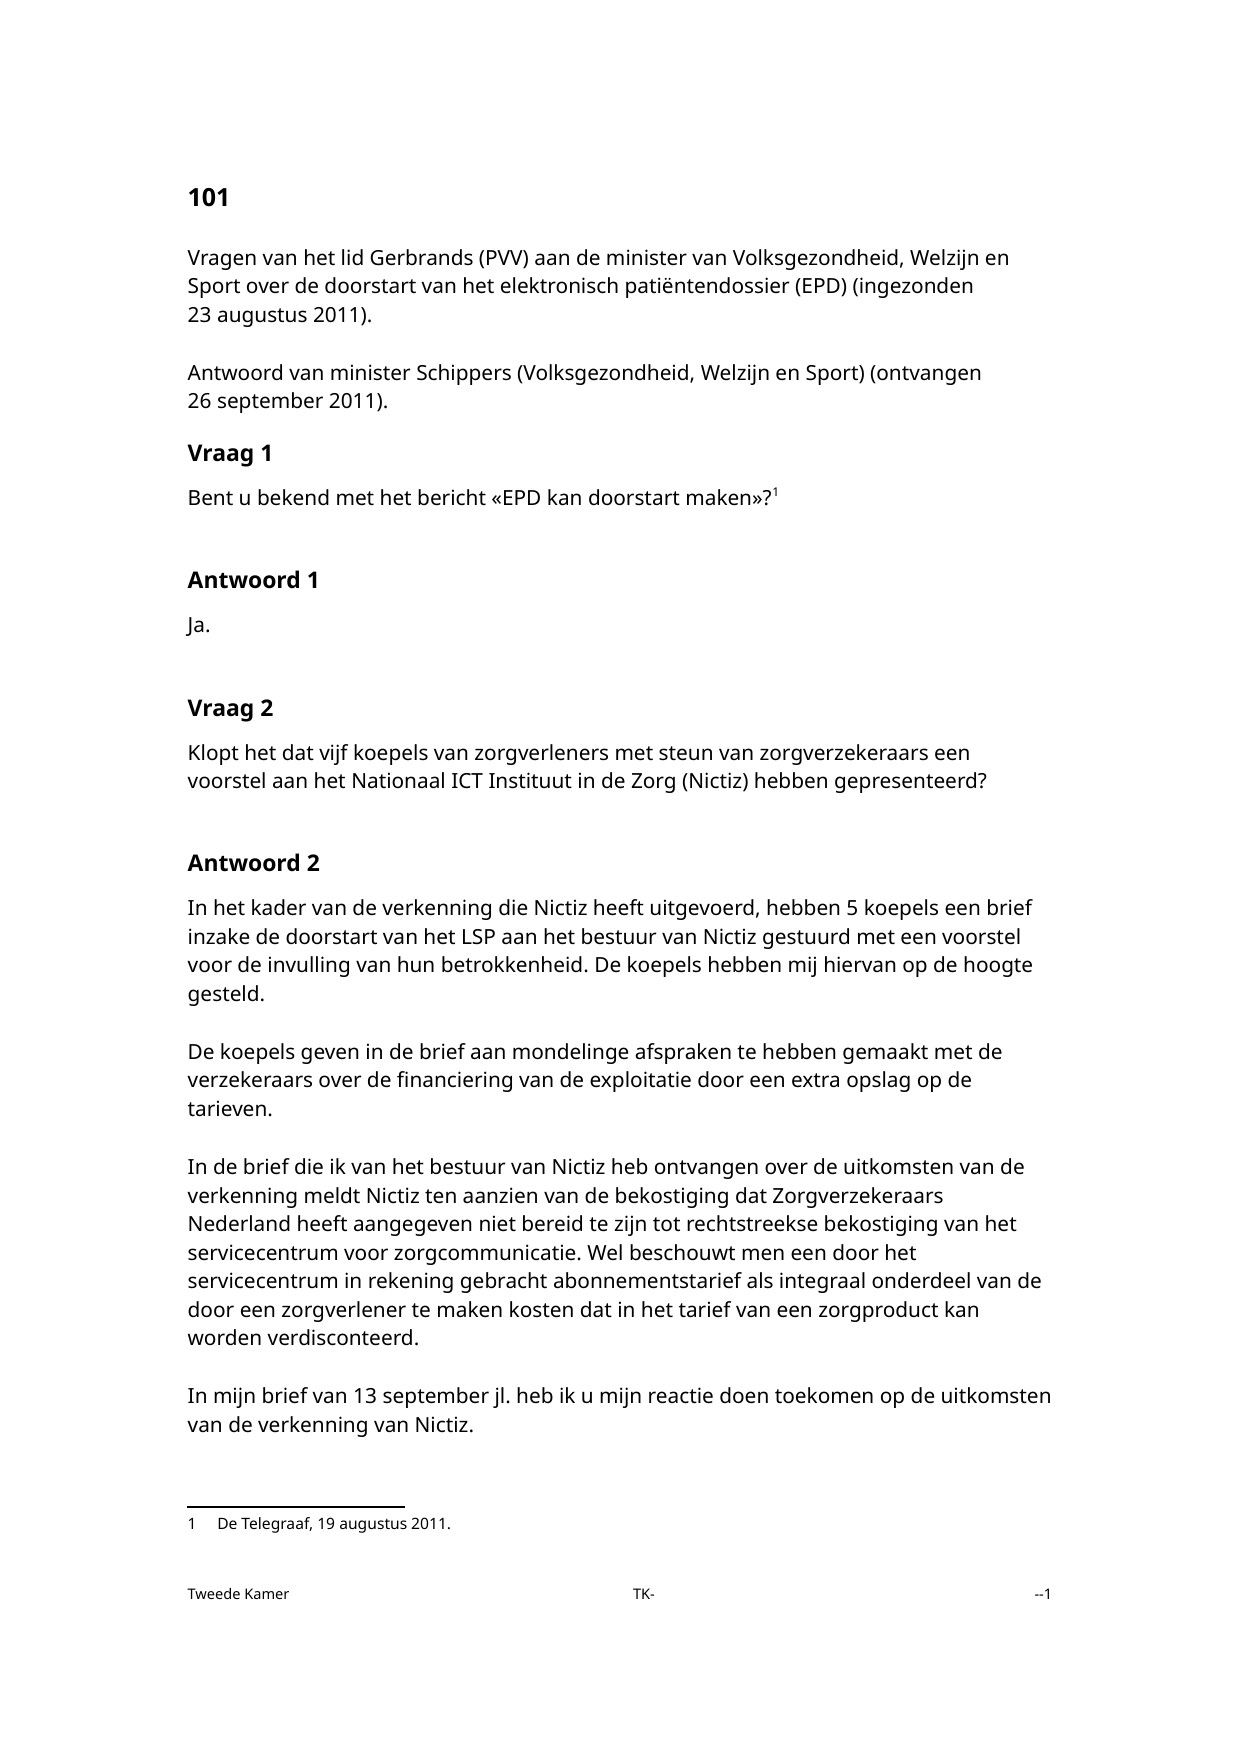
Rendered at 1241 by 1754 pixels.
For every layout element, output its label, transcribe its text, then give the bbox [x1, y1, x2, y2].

text Vragen van het lid Gerbrands (PVV) aan de minister van Volksgezondheid, Welzijn en Sport over de doorstart van het elektronisch patiëntendossier (EPD) (ingezonden 23 augustus 2011). [187, 243, 1053, 328]
subtitle Antwoord 2 [187, 847, 1053, 878]
text Antwoord van minister Schippers (Volksgezondheid, Welzijn en Sport) (ontvangen 26 september 2011). [187, 358, 1053, 415]
text In de brief die ik van het bestuur van Nictiz heb ontvangen over de uitkomsten van de verkenning meldt Nictiz ten aanzien van de bekostiging dat Zorgverzekeraars Nederland heeft aangegeven niet bereid te zijn tot rechtstreekse bekostiging van het servicecentrum voor zorgcommunicatie. Wel beschouwt men een door het servicecentrum in rekening gebracht abonnementstarief als integraal onderdeel van de door een zorgverlener te maken kosten dat in het tarief van een zorgproduct kan worden verdisconteerd. [187, 1152, 1053, 1352]
subtitle Vraag 2 [187, 692, 1053, 723]
subtitle Antwoord 1 [187, 564, 1053, 596]
text Klopt het dat vijf koepels van zorgverleners met steun van zorgverzekeraars een voorstel aan het Nationaal ICT Instituut in de Zorg (Nictiz) hebben gepresenteerd? [187, 738, 1053, 795]
text De Telegraaf, 19 augustus 2011. [187, 1506, 1053, 1534]
text Ja. [187, 611, 1053, 639]
subtitle Vraag 1 [187, 437, 1053, 468]
text 101 [187, 179, 1053, 213]
text Bent u bekend met het bericht «EPD kan doorstart maken»? [187, 483, 1053, 512]
text De koepels geven in de brief aan mondelinge afspraken te hebben gemaakt met de verzekeraars over de financiering van de exploitatie door een extra opslag op de tarieven. [187, 1037, 1053, 1122]
text In het kader van de verkenning die Nictiz heeft uitgevoerd, hebben 5 koepels een brief inzake de doorstart van het LSP aan het bestuur van Nictiz gestuurd met een voorstel voor de invulling van hun betrokkenheid. De koepels hebben mij hiervan op de hoogte gesteld. [187, 893, 1053, 1007]
text In mijn brief van 13 september jl. heb ik u mijn reactie doen toekomen op de uitkomsten van de verkenning van Nictiz. [187, 1382, 1053, 1438]
